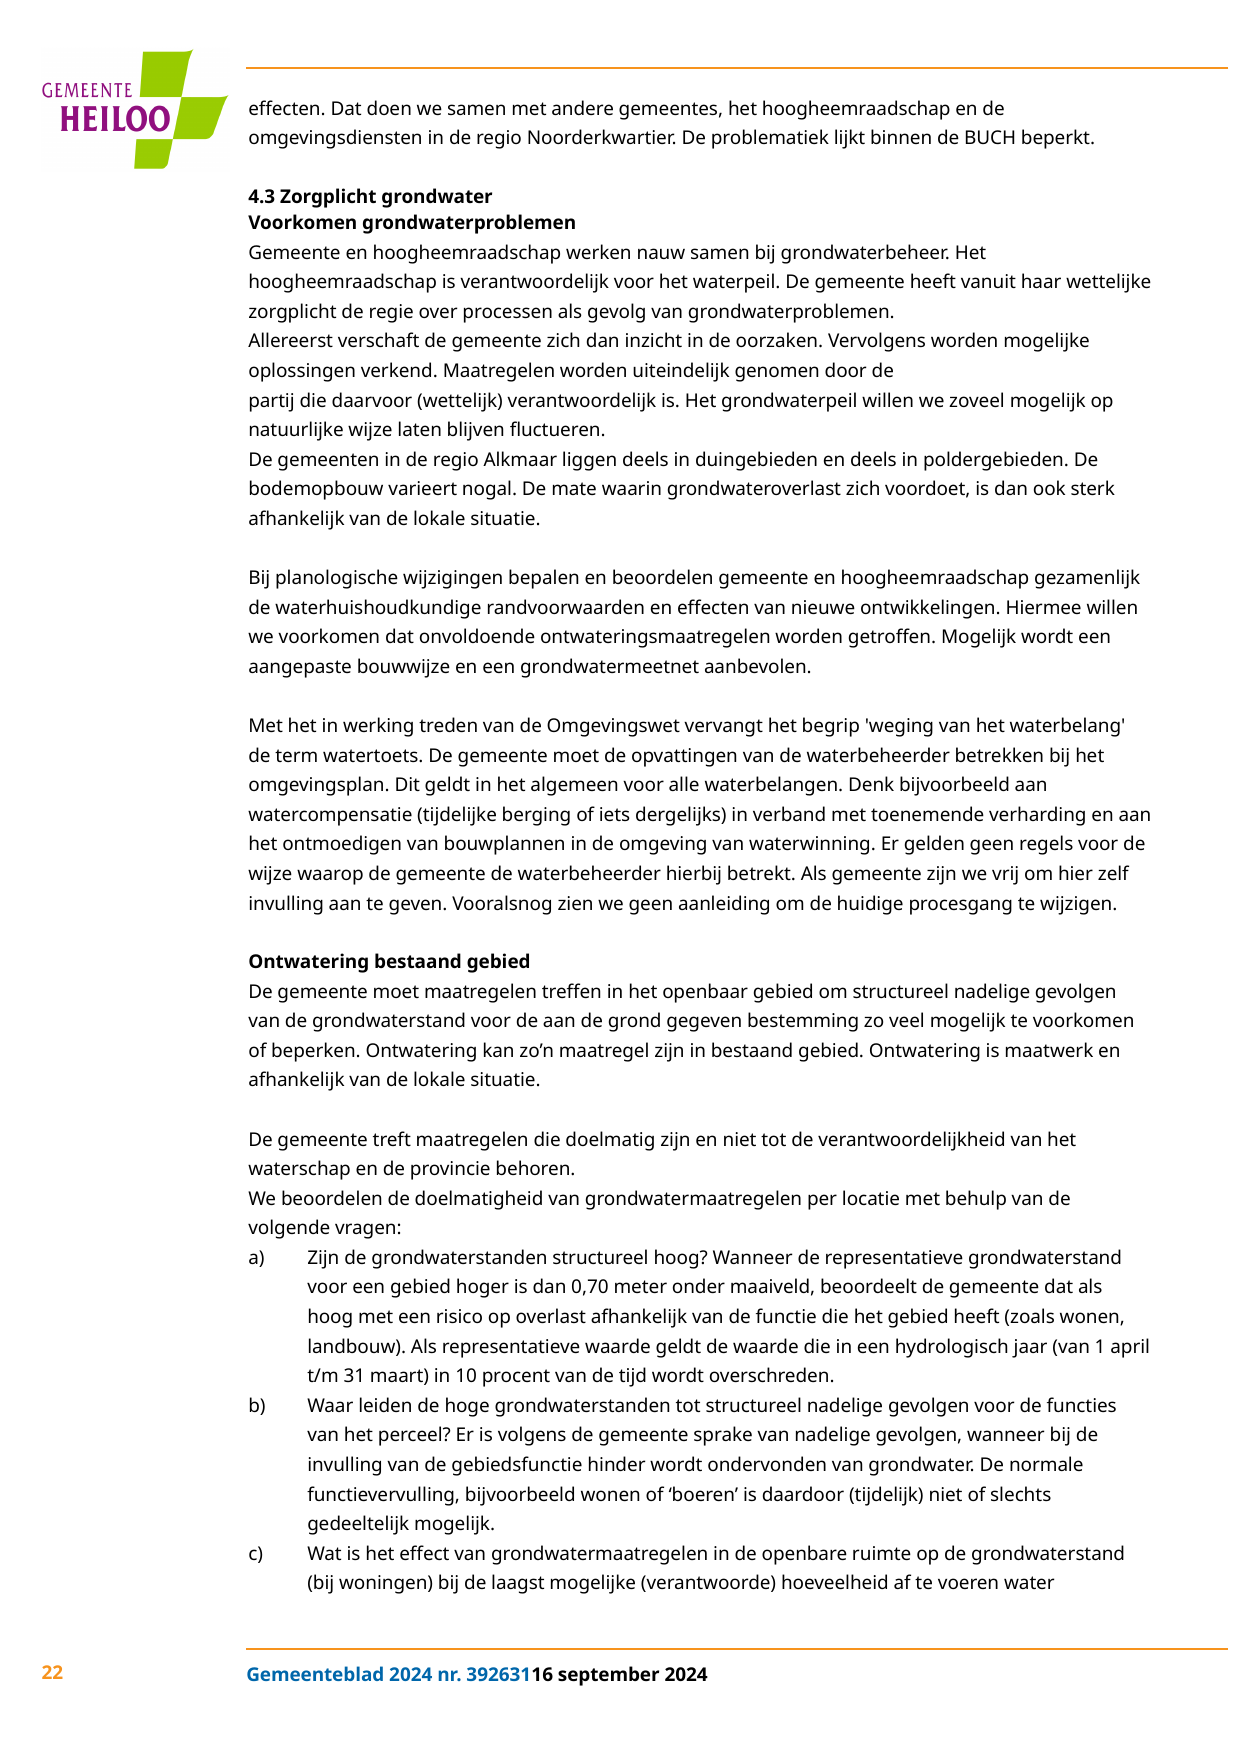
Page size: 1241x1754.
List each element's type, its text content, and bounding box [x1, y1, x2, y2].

text Ontwatering bestaand gebied [248, 948, 1152, 974]
text Allereerst verschaft de gemeente zich dan inzicht in de oorzaken. Vervolgens worden mogelijke oplossingen verkend. Maatregelen worden uiteindelijk genomen door de [248, 328, 1152, 383]
text Gemeente en hoogheemraadschap werken nauw samen bij grondwaterbeheer. Het hoogheemraadschap is verantwoordelijk voor het waterpeil. De gemeente heeft vanuit haar wettelijke zorgplicht de regie over processen als gevolg van grondwaterproblemen. [248, 239, 1152, 324]
text De gemeente moet maatregelen treffen in het openbaar gebied om structureel nadelige gevolgen van de grondwaterstand voor de aan de grond gegeven bestemming zo veel mogelijk te voorkomen of beperken. Ontwatering kan zo’n maatregel zijn in bestaand gebied. Ontwatering is maatwerk en afhankelijk van de lokale situatie. [248, 978, 1152, 1092]
text partij die daarvoor (wettelijk) verantwoordelijk is. Het grondwaterpeil willen we zoveel mogelijk op natuurlijke wijze laten blijven fluctueren. [248, 387, 1152, 442]
picture [41, 47, 231, 172]
text De gemeente treft maatregelen die doelmatig zijn en niet tot de verantwoordelijkheid van het waterschap en de provincie behoren. [248, 1126, 1152, 1181]
list Wat is het effect van grondwatermaatregelen in de openbare ruimte op de grondwaterstand (bij woningen) bij de laagst mogelijke (verantwoorde) hoeveelheid af te voeren water [248, 1540, 1152, 1595]
text 4.3 Zorgplicht grondwater [248, 183, 1152, 209]
text Bij planologische wijzigingen bepalen en beoordelen gemeente en hoogheemraadschap gezamenlijk de waterhuishoudkundige randvoorwaarden en effecten van nieuwe ontwikkelingen. Hiermee willen we voorkomen dat onvoldoende ontwateringsmaatregelen worden getroffen. Mogelijk wordt een aangepaste bouwwijze en een grondwatermeetnet aanbevolen. [248, 564, 1152, 679]
text effecten. Dat doen we samen met andere gemeentes, het hoogheemraadschap en de omgevingsdiensten in de regio Noorderkwartier. De problematiek lijkt binnen de BUCH beperkt. [248, 95, 1152, 150]
list Zijn de grondwaterstanden structureel hoog? Wanneer de representatieve grondwaterstand voor een gebied hoger is dan 0,70 meter onder maaiveld, beoordeelt de gemeente dat als hoog met een risico op overlast afhankelijk van de functie die het gebied heeft (zoals wonen, landbouw). Als representatieve waarde geldt de waarde die in een hydrologisch jaar (van 1 april t/m 31 maart) in 10 procent van de tijd wordt overschreden. [248, 1244, 1152, 1388]
list Waar leiden de hoge grondwaterstanden tot structureel nadelige gevolgen voor de functies van het perceel? Er is volgens de gemeente sprake van nadelige gevolgen, wanneer bij de invulling van de gebiedsfunctie hinder wordt ondervonden van grondwater. De normale functievervulling, bijvoorbeeld wonen of ‘boeren’ is daardoor (tijdelijk) niet of slechts gedeeltelijk mogelijk. [248, 1392, 1152, 1536]
text Voorkomen grondwaterproblemen [248, 209, 1152, 235]
table_header Met het in werking treden van de Omgevingswet vervangt het begrip 'weging van het waterbelang' de term watertoets. De gemeente moet de opvattingen van de waterbeheerder betrekken bij het omgevingsplan. Dit geldt in het algemeen voor alle waterbelangen. Denk bijvoorbeeld aan watercompensatie (tijdelijke berging of iets dergelijks) in verband met toenemende verharding en aan het ontmoedigen van bouwplannen in de omgeving van waterwinning. Er gelden geen regels voor de wijze waarop de gemeente de waterbeheerder hierbij betrekt. Als gemeente zijn we vrij om hier zelf invulling aan te geven. Vooralsnog zien we geen aanleiding om de huidige procesgang te wijzigen. [248, 712, 1152, 916]
text De gemeenten in de regio Alkmaar liggen deels in duingebieden en deels in poldergebieden. De bodemopbouw varieert nogal. De mate waarin grondwateroverlast zich voordoet, is dan ook sterk afhankelijk van de lokale situatie. [248, 446, 1152, 531]
text We beoordelen de doelmatigheid van grondwatermaatregelen per locatie met behulp van de volgende vragen: [248, 1185, 1152, 1240]
